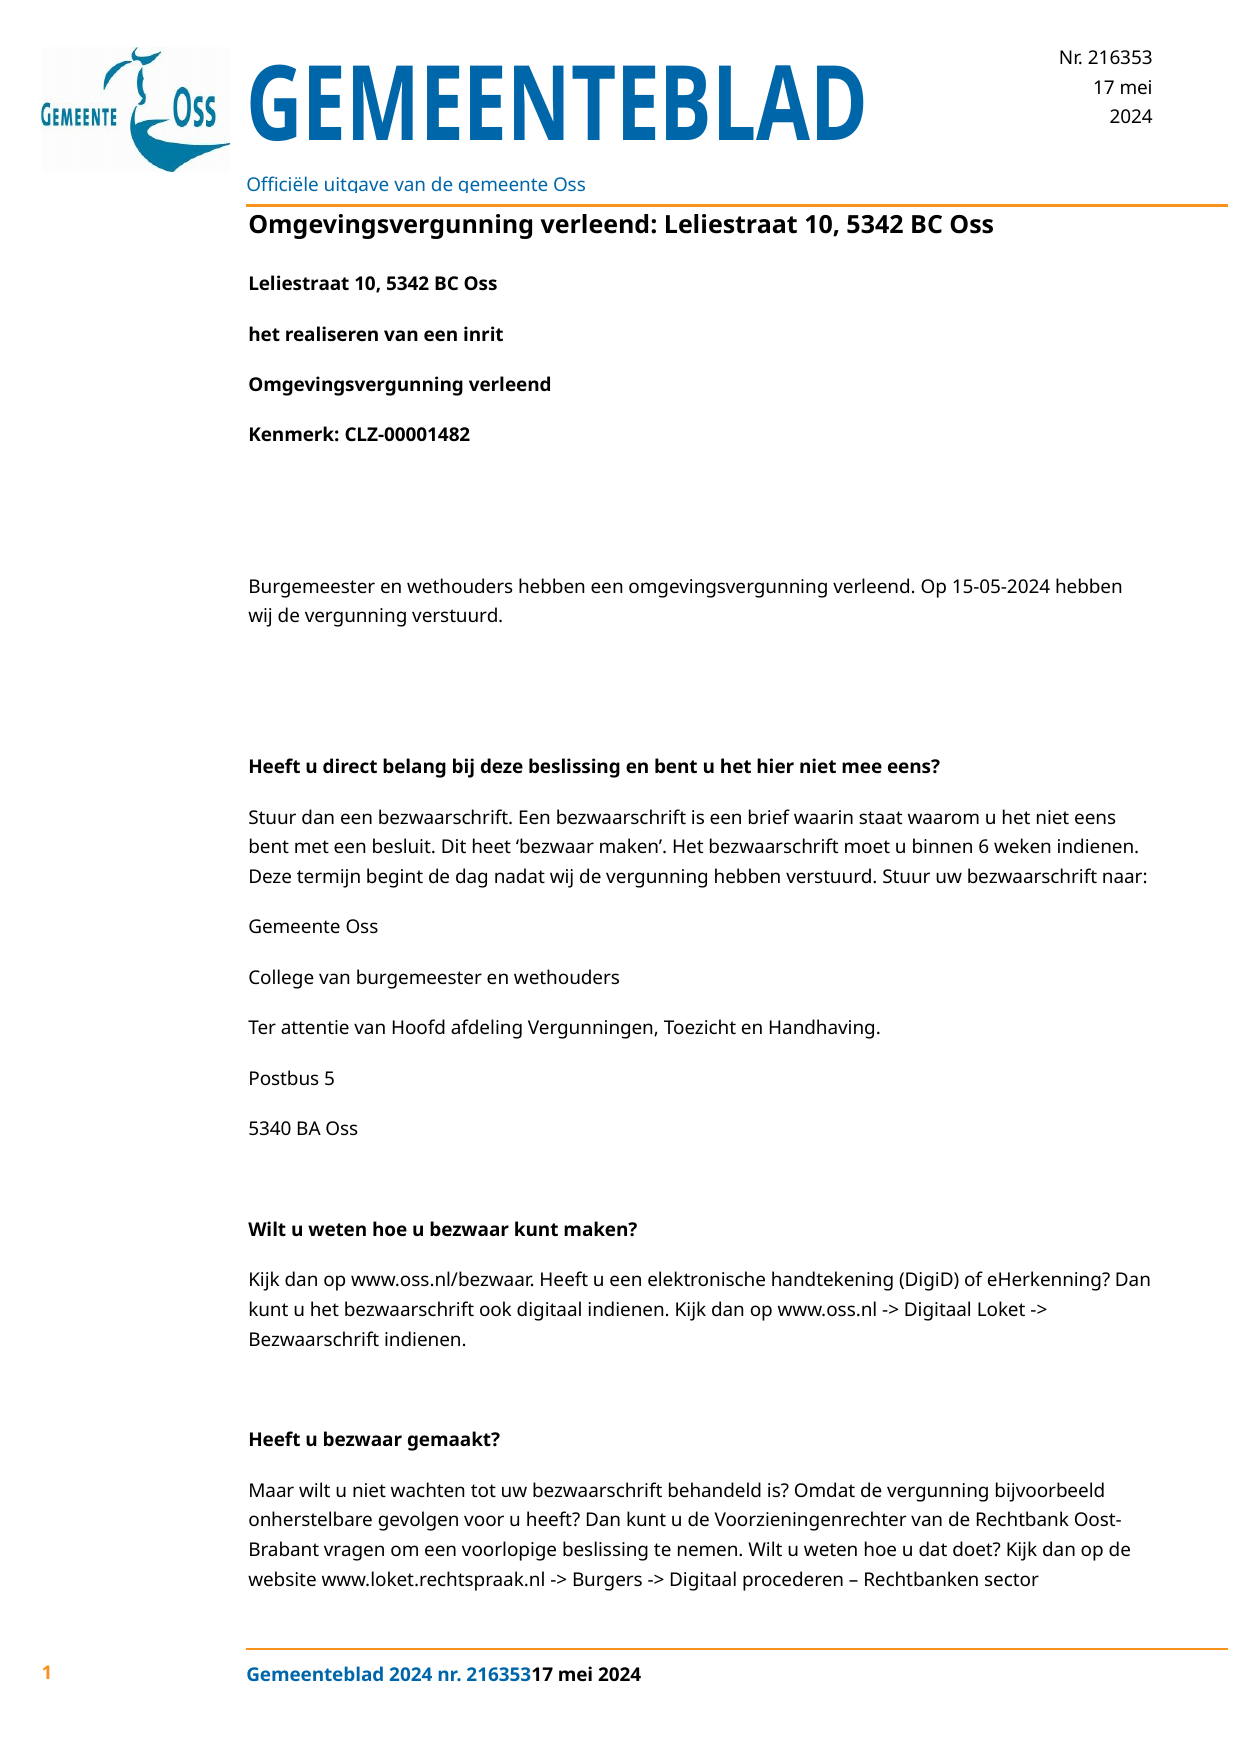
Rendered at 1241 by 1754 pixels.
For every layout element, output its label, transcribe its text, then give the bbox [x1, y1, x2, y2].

text College van burgemeester en wethouders [248, 964, 1152, 990]
text 5340 BA Oss [248, 1115, 1152, 1141]
picture [41, 47, 231, 172]
text het realiseren van een inrit [248, 321, 1152, 346]
text Heeft u bezwaar gemaakt? [248, 1427, 1152, 1452]
text Wilt u weten hoe u bezwaar kunt maken? [248, 1216, 1152, 1242]
text Kijk dan op www.oss.nl/bezwaar. Heeft u een elektronische handtekening (DigiD) of eHerkenning? Dan kunt u het bezwaarschrift ook digitaal indienen. Kijk dan op www.oss.nl -> Digitaal Loket -> Bezwaarschrift indienen. [248, 1267, 1152, 1351]
text Omgevingsvergunning verleend: Leliestraat 10, 5342 BC Oss [248, 207, 1152, 241]
text Kenmerk: CLZ-00001482 [248, 422, 1152, 447]
text Burgemeester en wethouders hebben een omgevingsvergunning verleend. Op 15-05-2024 hebben wij de vergunning verstuurd. [248, 573, 1152, 628]
text Heeft u direct belang bij deze beslissing en bent u het hier niet mee eens? [248, 754, 1152, 779]
text Maar wilt u niet wachten tot uw bezwaarschrift behandeld is? Omdat de vergunning bijvoorbeeld onherstelbare gevolgen voor u heeft? Dan kunt u de Voorzieningenrechter van de Rechtbank Oost-Brabant vragen om een voorlopige beslissing te nemen. Wilt u weten hoe u dat doet? Kijk dan op de website www.loket.rechtspraak.nl -> Burgers -> Digitaal procederen – Rechtbanken sector [248, 1477, 1152, 1591]
text Ter attentie van Hoofd afdeling Vergunningen, Toezicht en Handhaving. [248, 1014, 1152, 1040]
text Stuur dan een bezwaarschrift. Een bezwaarschrift is een brief waarin staat waarom u het niet eens bent met een besluit. Dit heet ‘bezwaar maken’. Het bezwaarschrift moet u binnen 6 weken indienen. Deze termijn begint de dag nadat wij de vergunning hebben verstuurd. Stuur uw bezwaarschrift naar: [248, 804, 1152, 889]
text Postbus 5 [248, 1065, 1152, 1091]
text Omgevingsvergunning verleend [248, 371, 1152, 397]
text Leliestraat 10, 5342 BC Oss [248, 270, 1152, 296]
text Gemeente Oss [248, 914, 1152, 939]
